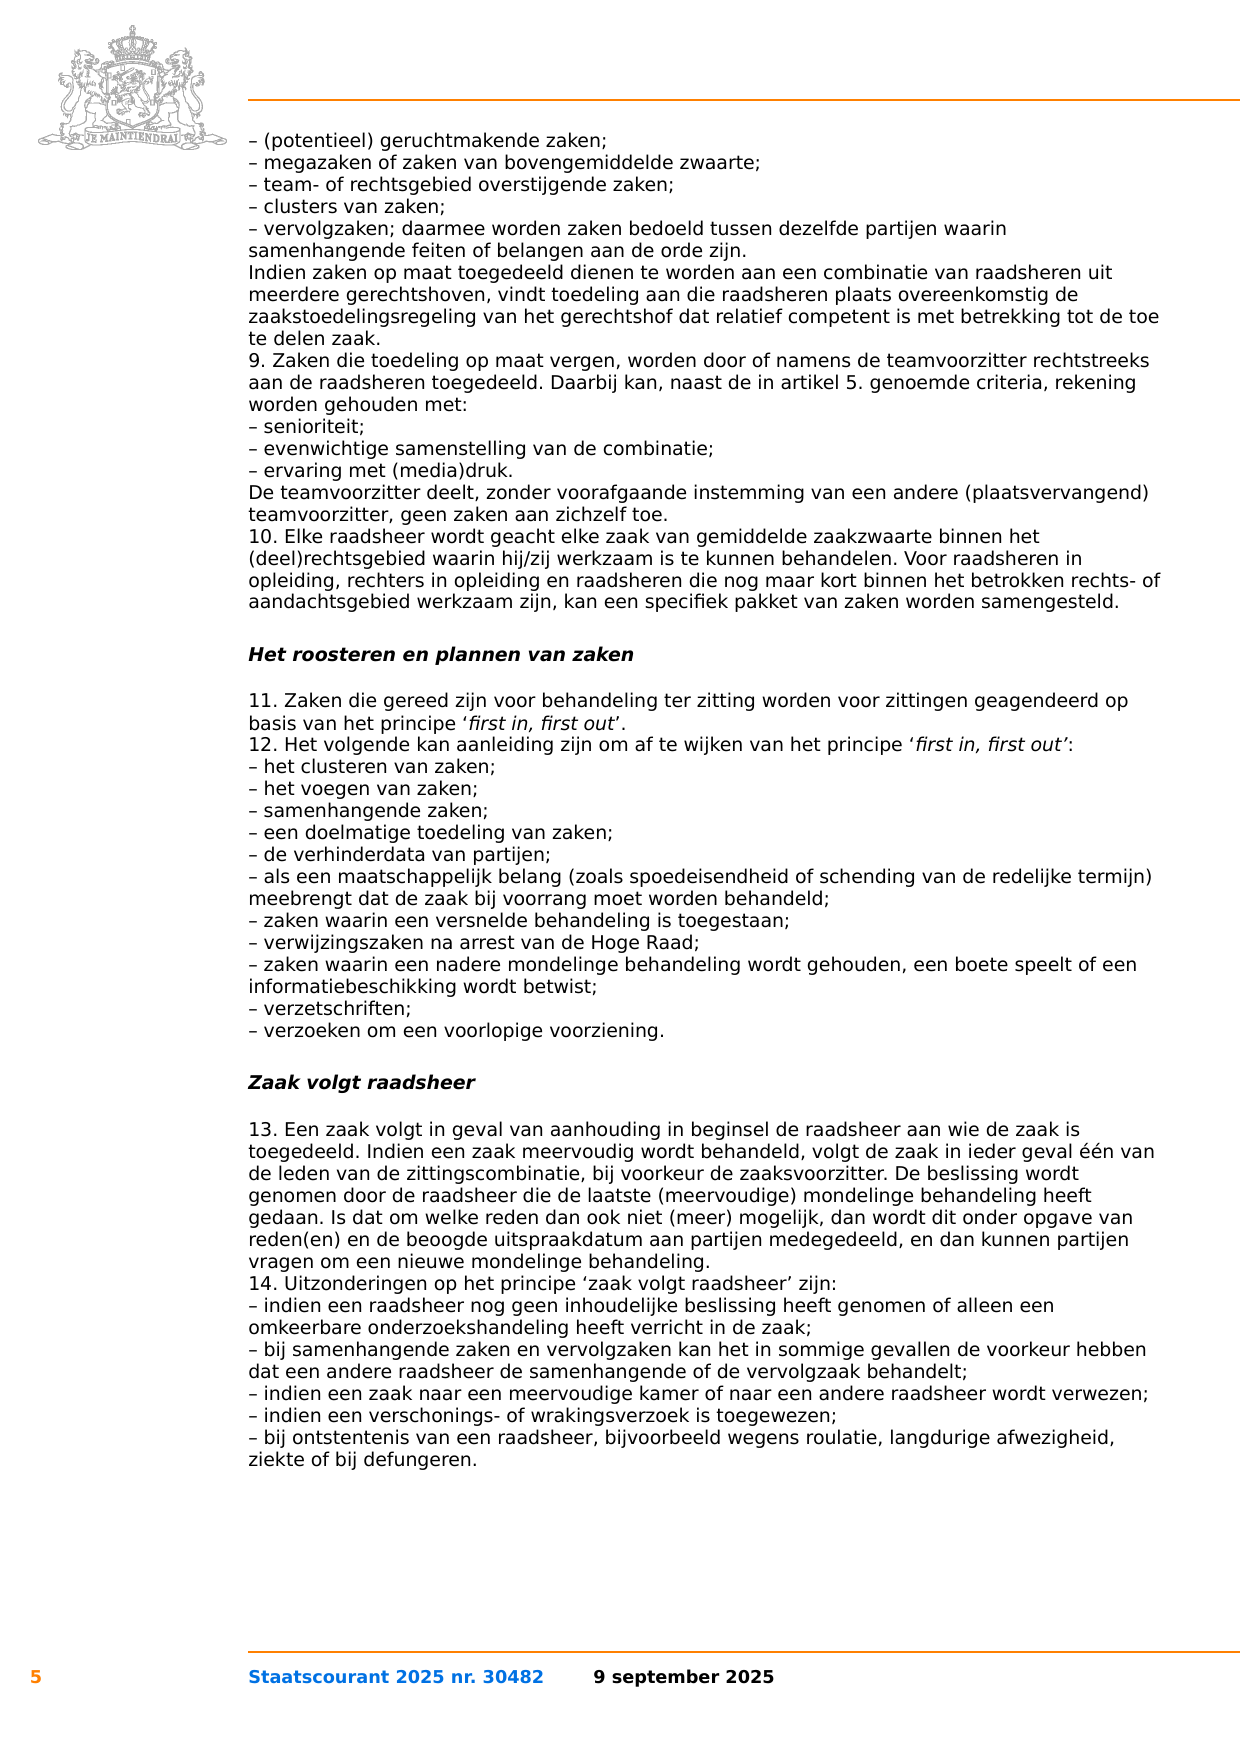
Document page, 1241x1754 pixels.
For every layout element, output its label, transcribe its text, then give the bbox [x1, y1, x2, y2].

text – het clusteren van zaken; [248, 756, 1163, 778]
text 9. Zaken die toedeling op maat vergen, worden door of namens de teamvoorzitter rechtstreeks aan de raadsheren toegedeeld. Daarbij kan, naast de in artikel 5. genoemde criteria, rekening worden gehouden met: [248, 350, 1163, 416]
text – verwijzingszaken na arrest van de Hoge Raad; [248, 932, 1163, 954]
text – vervolgzaken; daarmee worden zaken bedoeld tussen dezelfde partijen waarin samenhangende feiten of belangen aan de orde zijn. [248, 218, 1163, 262]
text – bij ontstentenis van een raadsheer, bijvoorbeeld wegens roulatie, langdurige afwezigheid, ziekte of bij defungeren. [248, 1427, 1163, 1471]
subtitle Het roosteren en plannen van zaken [248, 643, 1163, 665]
text – ervaring met (media)druk. [248, 459, 1163, 482]
text – samenhangende zaken; [248, 800, 1163, 822]
text – clusters van zaken; [248, 196, 1163, 218]
text 13. Een zaak volgt in geval van aanhouding in beginsel de raadsheer aan wie de zaak is toegedeeld. Indien een zaak meervoudig wordt behandeld, volgt de zaak in ieder geval één van de leden van de zittingscombinatie, bij voorkeur de zaaksvoorzitter. De beslissing wordt genomen door de raadsheer die de laatste (meervoudige) mondelinge behandeling heeft gedaan. Is dat om welke reden dan ook niet (meer) mogelijk, dan wordt dit onder opgave van reden(en) en de beoogde uitspraakdatum aan partijen medegedeeld, en dan kunnen partijen vragen om een nieuwe mondelinge behandeling. [248, 1119, 1163, 1273]
text – bij samenhangende zaken en vervolgzaken kan het in sommige gevallen de voorkeur hebben dat een andere raadsheer de samenhangende of de vervolgzaak behandelt; [248, 1339, 1163, 1383]
text 11. Zaken die gereed zijn voor behandeling ter zitting worden voor zittingen geagendeerd op basis van het principe ‘first in, first out’. [248, 690, 1163, 734]
text – een doelmatige toedeling van zaken; [248, 822, 1163, 844]
text – (potentieel) geruchtmakende zaken; [248, 130, 1163, 152]
text – indien een verschonings- of wrakingsverzoek is toegewezen; [248, 1405, 1163, 1427]
text – als een maatschappelijk belang (zoals spoedeisendheid of schending van de redelijke termijn) meebrengt dat de zaak bij voorrang moet worden behandeld; [248, 866, 1163, 910]
text – zaken waarin een nadere mondelinge behandeling wordt gehouden, een boete speelt of een informatiebeschikking wordt betwist; [248, 954, 1163, 998]
picture [38, 25, 227, 150]
text – zaken waarin een versnelde behandeling is toegestaan; [248, 910, 1163, 932]
text – team- of rechtsgebied overstijgende zaken; [248, 174, 1163, 196]
text 12. Het volgende kan aanleiding zijn om af te wijken van het principe ‘first in, first out’: [248, 734, 1163, 756]
text – verzetschriften; [248, 998, 1163, 1020]
text – evenwichtige samenstelling van de combinatie; [248, 438, 1163, 459]
text – indien een zaak naar een meervoudige kamer of naar een andere raadsheer wordt verwezen; [248, 1383, 1163, 1405]
text – megazaken of zaken van bovengemiddelde zwaarte; [248, 152, 1163, 174]
text – indien een raadsheer nog geen inhoudelijke beslissing heeft genomen of alleen een omkeerbare onderzoekshandeling heeft verricht in de zaak; [248, 1295, 1163, 1339]
text 10. Elke raadsheer wordt geacht elke zaak van gemiddelde zaakzwaarte binnen het (deel)rechtsgebied waarin hij/zij werkzaam is te kunnen behandelen. Voor raadsheren in opleiding, rechters in opleiding en raadsheren die nog maar kort binnen het betrokken rechts- of aandachtsgebied werkzaam zijn, kan een specifiek pakket van zaken worden samengesteld. [248, 526, 1163, 613]
text – het voegen van zaken; [248, 778, 1163, 800]
text De teamvoorzitter deelt, zonder voorafgaande instemming van een andere (plaatsvervangend) teamvoorzitter, geen zaken aan zichzelf toe. [248, 482, 1163, 526]
subtitle Zaak volgt raadsheer [248, 1072, 1163, 1094]
text 14. Uitzonderingen op het principe ‘zaak volgt raadsheer’ zijn: [248, 1273, 1163, 1295]
text – de verhinderdata van partijen; [248, 844, 1163, 866]
text – verzoeken om een voorlopige voorziening. [248, 1020, 1163, 1042]
text – senioriteit; [248, 416, 1163, 438]
text Indien zaken op maat toegedeeld dienen te worden aan een combinatie van raadsheren uit meerdere gerechtshoven, vindt toedeling aan die raadsheren plaats overeenkomstig de zaakstoedelingsregeling van het gerechtshof dat relatief competent is met betrekking tot de toe te delen zaak. [248, 262, 1163, 350]
